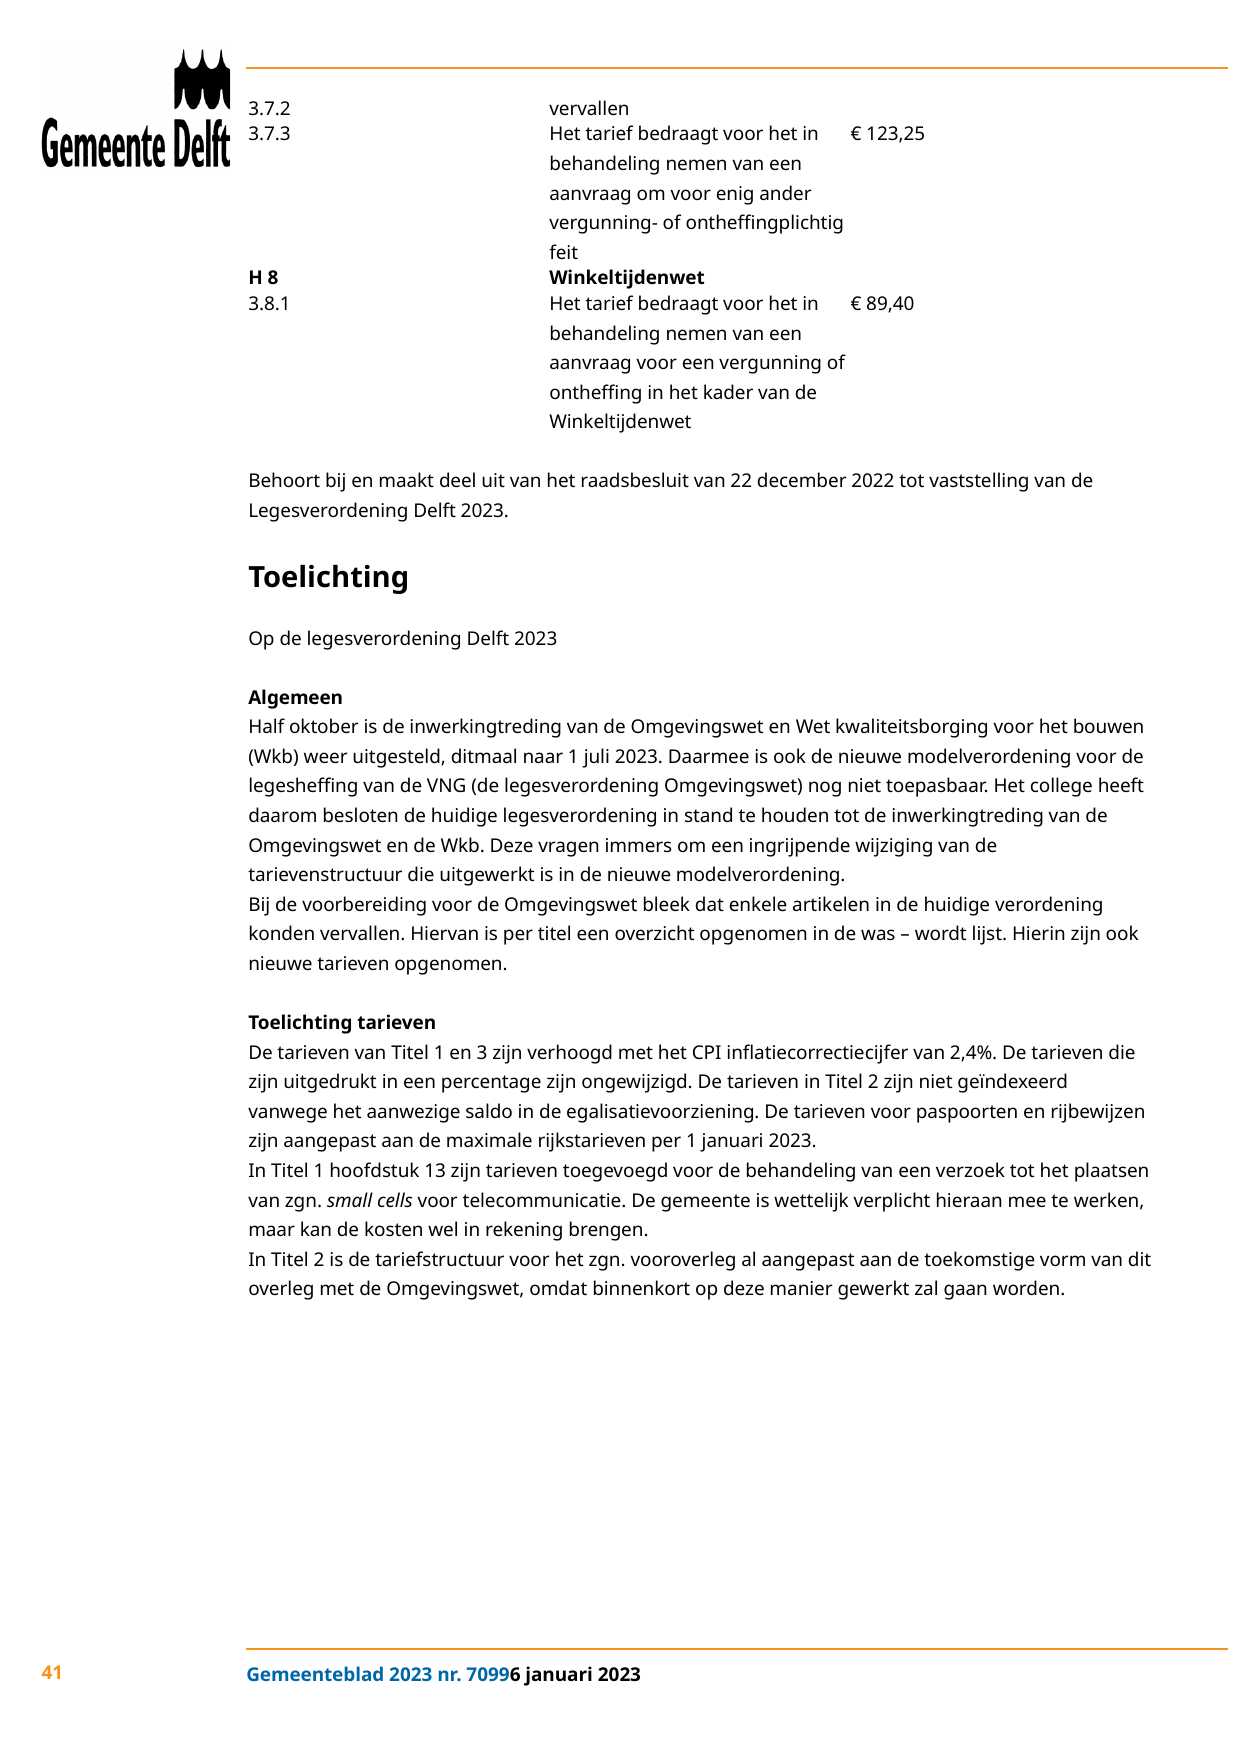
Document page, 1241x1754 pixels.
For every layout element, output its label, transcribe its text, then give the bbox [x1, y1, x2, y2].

table_cell € 123,25 [850, 121, 1152, 264]
table_cell € 89,40 [850, 290, 1152, 434]
text Toelichting [248, 556, 1152, 596]
table_cell 3.7.3 [248, 121, 549, 264]
text Half oktober is de inwerkingtreding van de Omgevingswet en Wet kwaliteitsborging voor het bouwen (Wkb) weer uitgesteld, ditmaal naar 1 juli 2023. Daarmee is ook de nieuwe modelverordening voor de legesheffing van de VNG (de legesverordening Omgevingswet) nog niet toepasbaar. Het college heeft daarom besloten de huidige legesverordening in stand te houden tot de inwerkingtreding van de Omgevingswet en de Wkb. Deze vragen immers om een ingrijpende wijziging van de tarievenstructuur die uitgewerkt is in de nieuwe modelverordening. [248, 713, 1152, 887]
text De tarieven van Titel 1 en 3 zijn verhoogd met het CPI inflatiecorrectiecijfer van 2,4%. De tarieven die zijn uitgedrukt in een percentage zijn ongewijzigd. De tarieven in Titel 2 zijn niet geïndexeerd vanwege het aanwezige saldo in de egalisatievoorziening. De tarieven voor paspoorten en rijbewijzen zijn aangepast aan de maximale rijkstarieven per 1 januari 2023. [248, 1039, 1152, 1153]
text In Titel 1 hoofdstuk 13 zijn tarieven toegevoegd voor de behandeling van een verzoek tot het plaatsen van zgn. small cells voor telecommunicatie. De gemeente is wettelijk verplicht hieraan mee te werken, maar kan de kosten wel in rekening brengen. [248, 1157, 1152, 1242]
text Algemeen [248, 684, 1152, 710]
table_cell [850, 95, 1152, 121]
table_cell Winkeltijdenwet [549, 265, 850, 290]
table_cell [850, 265, 1152, 290]
text Op de legesverordening Delft 2023 [248, 625, 1152, 651]
text Behoort bij en maakt deel uit van het raadsbesluit van 22 december 2022 tot vaststelling van de Legesverordening Delft 2023. [248, 467, 1152, 522]
text In Titel 2 is de tariefstructuur voor het zgn. vooroverleg al aangepast aan de toekomstige vorm van dit overleg met de Omgevingswet, omdat binnenkort op deze manier gewerkt zal gaan worden. [248, 1246, 1152, 1301]
table_cell H 8 [248, 265, 549, 290]
table_cell Het tarief bedraagt voor het in behandeling nemen van een aanvraag voor een vergunning of ontheffing in het kader van de Winkeltijdenwet [549, 290, 850, 434]
picture [41, 47, 231, 172]
table_cell Het tarief bedraagt voor het in behandeling nemen van een aanvraag om voor enig ander vergunning- of ontheffingplichtig feit [549, 121, 850, 264]
text Toelichting tarieven [248, 1009, 1152, 1035]
table_cell 3.7.2 [248, 95, 549, 121]
text Bij de voorbereiding voor de Omgevingswet bleek dat enkele artikelen in de huidige verordening konden vervallen. Hiervan is per titel een overzicht opgenomen in de was – wordt lijst. Hierin zijn ook nieuwe tarieven opgenomen. [248, 891, 1152, 976]
table_cell 3.8.1 [248, 290, 549, 434]
table_cell vervallen [549, 95, 850, 121]
